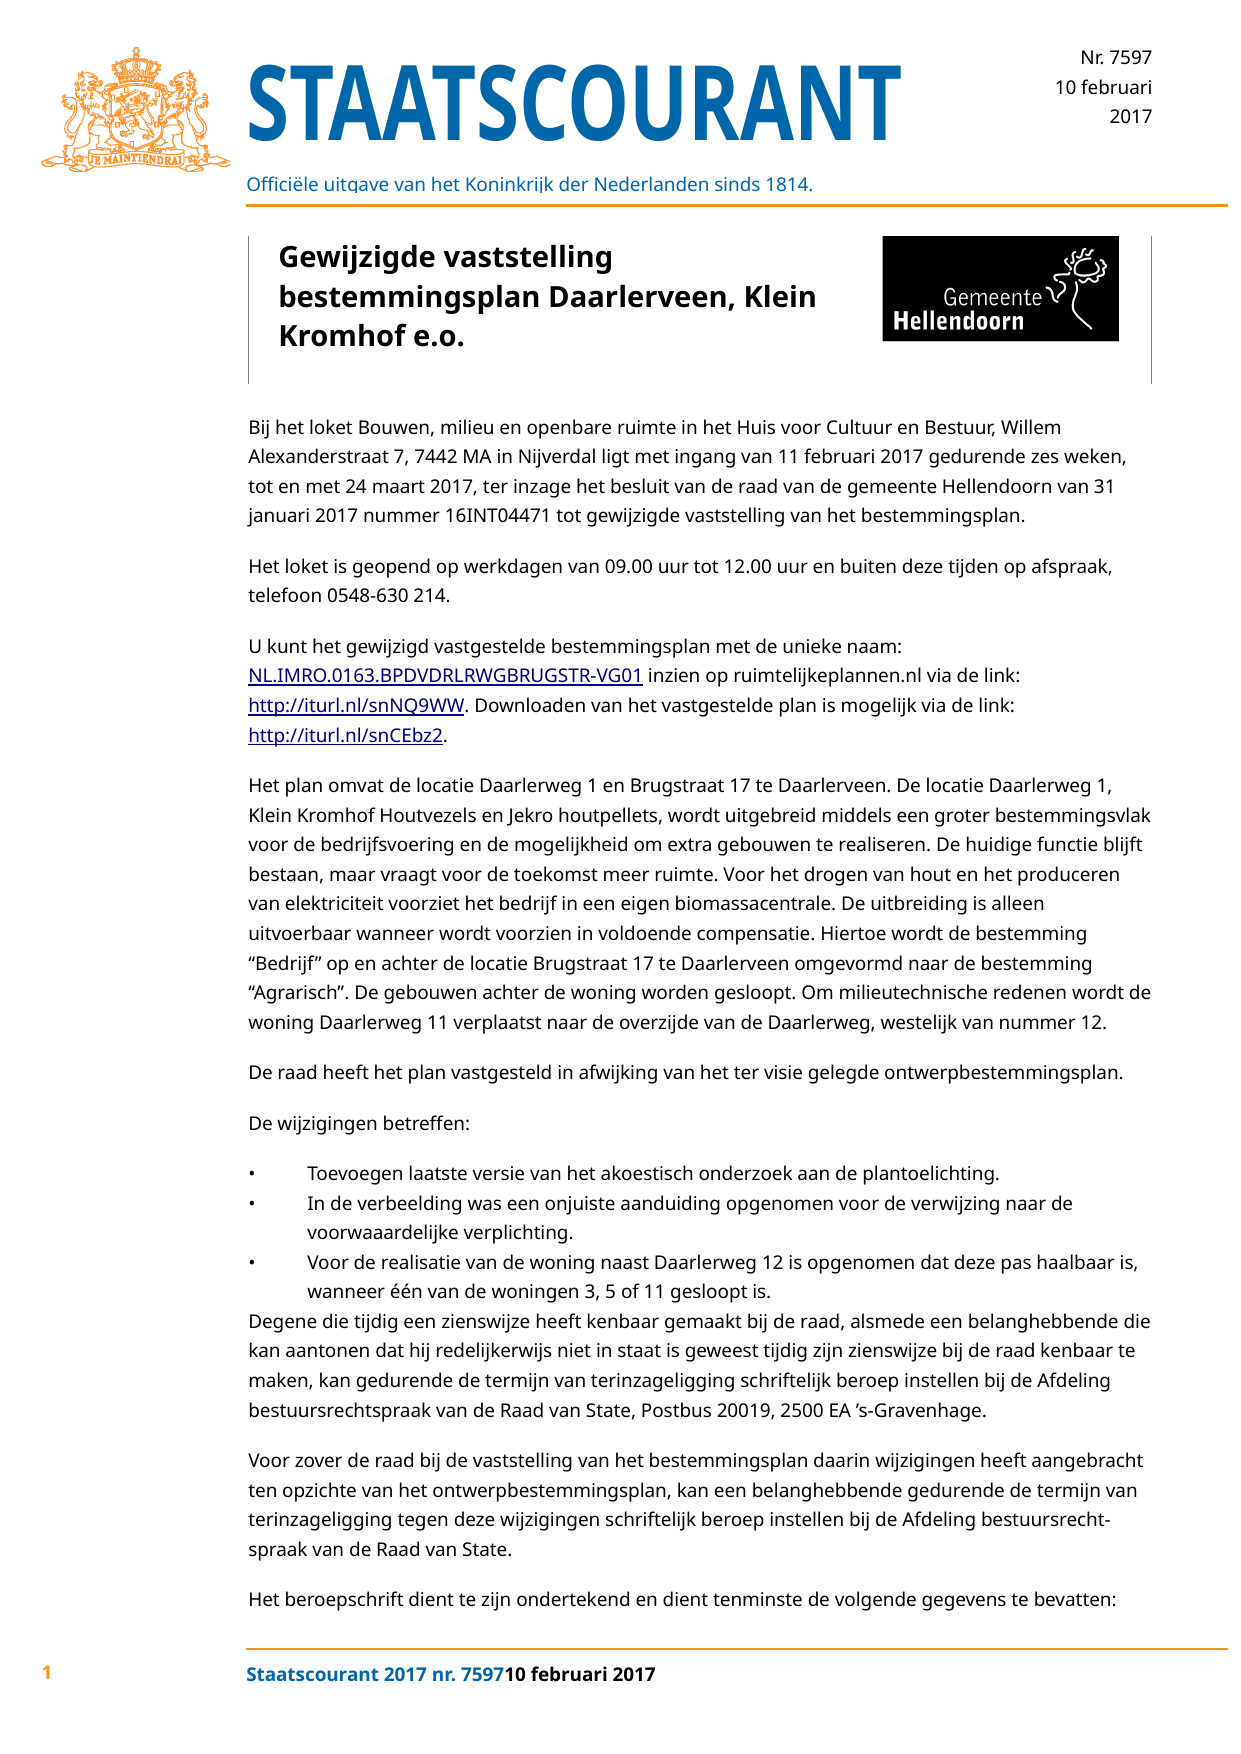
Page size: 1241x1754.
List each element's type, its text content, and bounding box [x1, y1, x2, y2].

text Degene die tijdig een zienswijze heeft kenbaar gemaakt bij de raad, alsmede een belanghebbende die kan aantonen dat hij redelijkerwijs niet in staat is geweest tijdig zijn zienswijze bij de raad kenbaar te maken, kan gedurende de termijn van terinzageligging schriftelijk beroep instellen bij de Afdeling bestuursrechtspraak van de Raad van State, Postbus 20019, 2500 EA ’s-Gravenhage. [248, 1308, 1152, 1423]
picture [41, 47, 231, 172]
list In de verbeelding was een onjuiste aanduiding opgenomen voor de verwijzing naar de voorwaaardelijke verplichting. [248, 1190, 1152, 1245]
text Het beroepschrift dient te zijn ondertekend en dient tenminste de volgende gegevens te bevatten: [248, 1586, 1152, 1612]
text De raad heeft het plan vastgesteld in afwijking van het ter visie gelegde ontwerpbestemmingsplan. [248, 1059, 1152, 1085]
text Het loket is geopend op werkdagen van 09.00 uur tot 12.00 uur en buiten deze tijden op afspraak, telefoon 0548-630 214. [248, 553, 1152, 608]
table_header Gewijzigde vaststelling bestemmingsplan Daarlerveen, Klein Kromhof e.o. [249, 236, 850, 384]
text De wijzigingen betreffen: [248, 1110, 1152, 1136]
list Toevoegen laatste versie van het akoestisch onderzoek aan de plantoelichting. [248, 1160, 1152, 1186]
text Het plan omvat de locatie Daarlerweg 1 en Brugstraat 17 te Daarlerveen. De locatie Daarlerweg 1, Klein Kromhof Houtvezels en Jekro houtpellets, wordt uitgebreid middels een groter bestemmingsvlak voor de bedrijfsvoering en de mogelijkheid om extra gebouwen te realiseren. De huidige functie blijft bestaan, maar vraagt voor de toekomst meer ruimte. Voor het drogen van hout en het produceren van elektriciteit voorziet het bedrijf in een eigen biomassacentrale. De uitbreiding is alleen uitvoerbaar wanneer wordt voorzien in voldoende compensatie. Hiertoe wordt de bestemming “Bedrijf” op en achter de locatie Brugstraat 17 te Daarlerveen omgevormd naar de bestemming “Agrarisch”. De gebouwen achter de woning worden gesloopt. Om milieutechnische redenen wordt de woning Daarlerweg 11 verplaatst naar de overzijde van de Daarlerweg, westelijk van nummer 12. [248, 772, 1152, 1035]
text U kunt het gewijzigd vastgestelde bestemmingsplan met de unieke naam: NL.IMRO.0163.BPDVDRLRWGBRUGSTR-VG01 inzien op ruimtelijkeplannen.nl via de link: http://iturl.nl/snNQ9WW. Downloaden van het vastgestelde plan is mogelijk via de link: http://iturl.nl/snCEbz2. [248, 633, 1152, 748]
text Voor zover de raad bij de vaststelling van het bestemmingsplan daarin wijzigingen heeft aangebracht ten opzichte van het ontwerpbestemmingsplan, kan een belanghebbende gedurende de termijn van terinzageligging tegen deze wijzigingen schriftelijk beroep instellen bij de Afdeling bestuursrecht-spraak van de Raad van State. [248, 1447, 1152, 1562]
text Bij het loket Bouwen, milieu en openbare ruimte in het Huis voor Cultuur en Bestuur, Willem Alexanderstraat 7, 7442 MA in Nijverdal ligt met ingang van 11 februari 2017 gedurende zes weken, tot en met 24 maart 2017, ter inzage het besluit van de raad van de gemeente Hellendoorn van 31 januari 2017 nummer 16INT04471 tot gewijzigde vaststelling van het bestemmingsplan. [248, 414, 1152, 528]
list Voor de realisatie van de woning naast Daarlerweg 12 is opgenomen dat deze pas haalbaar is, wanneer één van de woningen 3, 5 of 11 gesloopt is. [248, 1249, 1152, 1304]
picture [882, 236, 1119, 342]
table_header [850, 236, 1151, 384]
